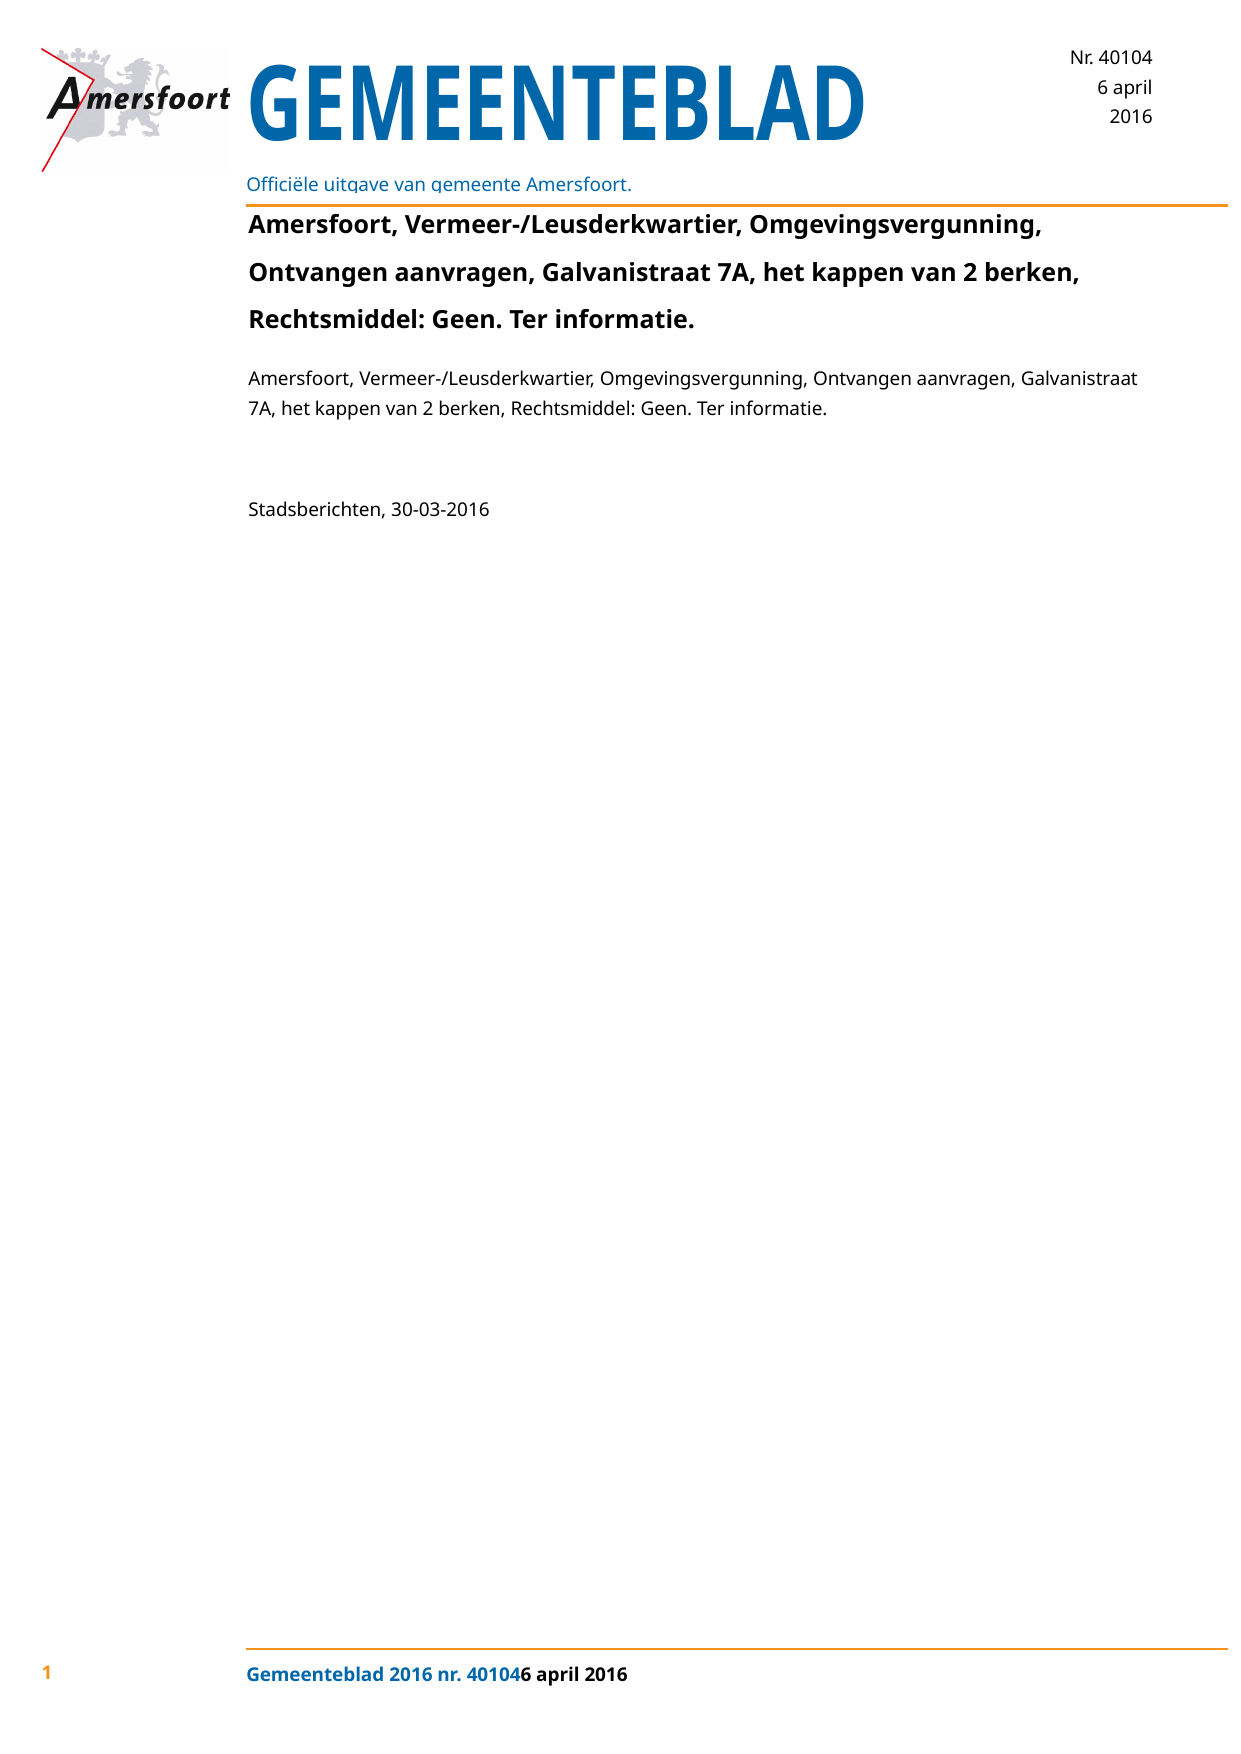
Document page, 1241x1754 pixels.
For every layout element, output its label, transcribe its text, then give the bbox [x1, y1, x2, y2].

picture [41, 47, 231, 172]
text Amersfoort, Vermeer-/Leusderkwartier, Omgevingsvergunning, Ontvangen aanvragen, Galvanistraat 7A, het kappen van 2 berken, Rechtsmiddel: Geen. Ter informatie. [248, 207, 1152, 336]
text Stadsberichten, 30-03-2016 [248, 496, 1152, 522]
text Amersfoort, Vermeer-/Leusderkwartier, Omgevingsvergunning, Ontvangen aanvragen, Galvanistraat 7A, het kappen van 2 berken, Rechtsmiddel: Geen. Ter informatie. [248, 366, 1152, 421]
